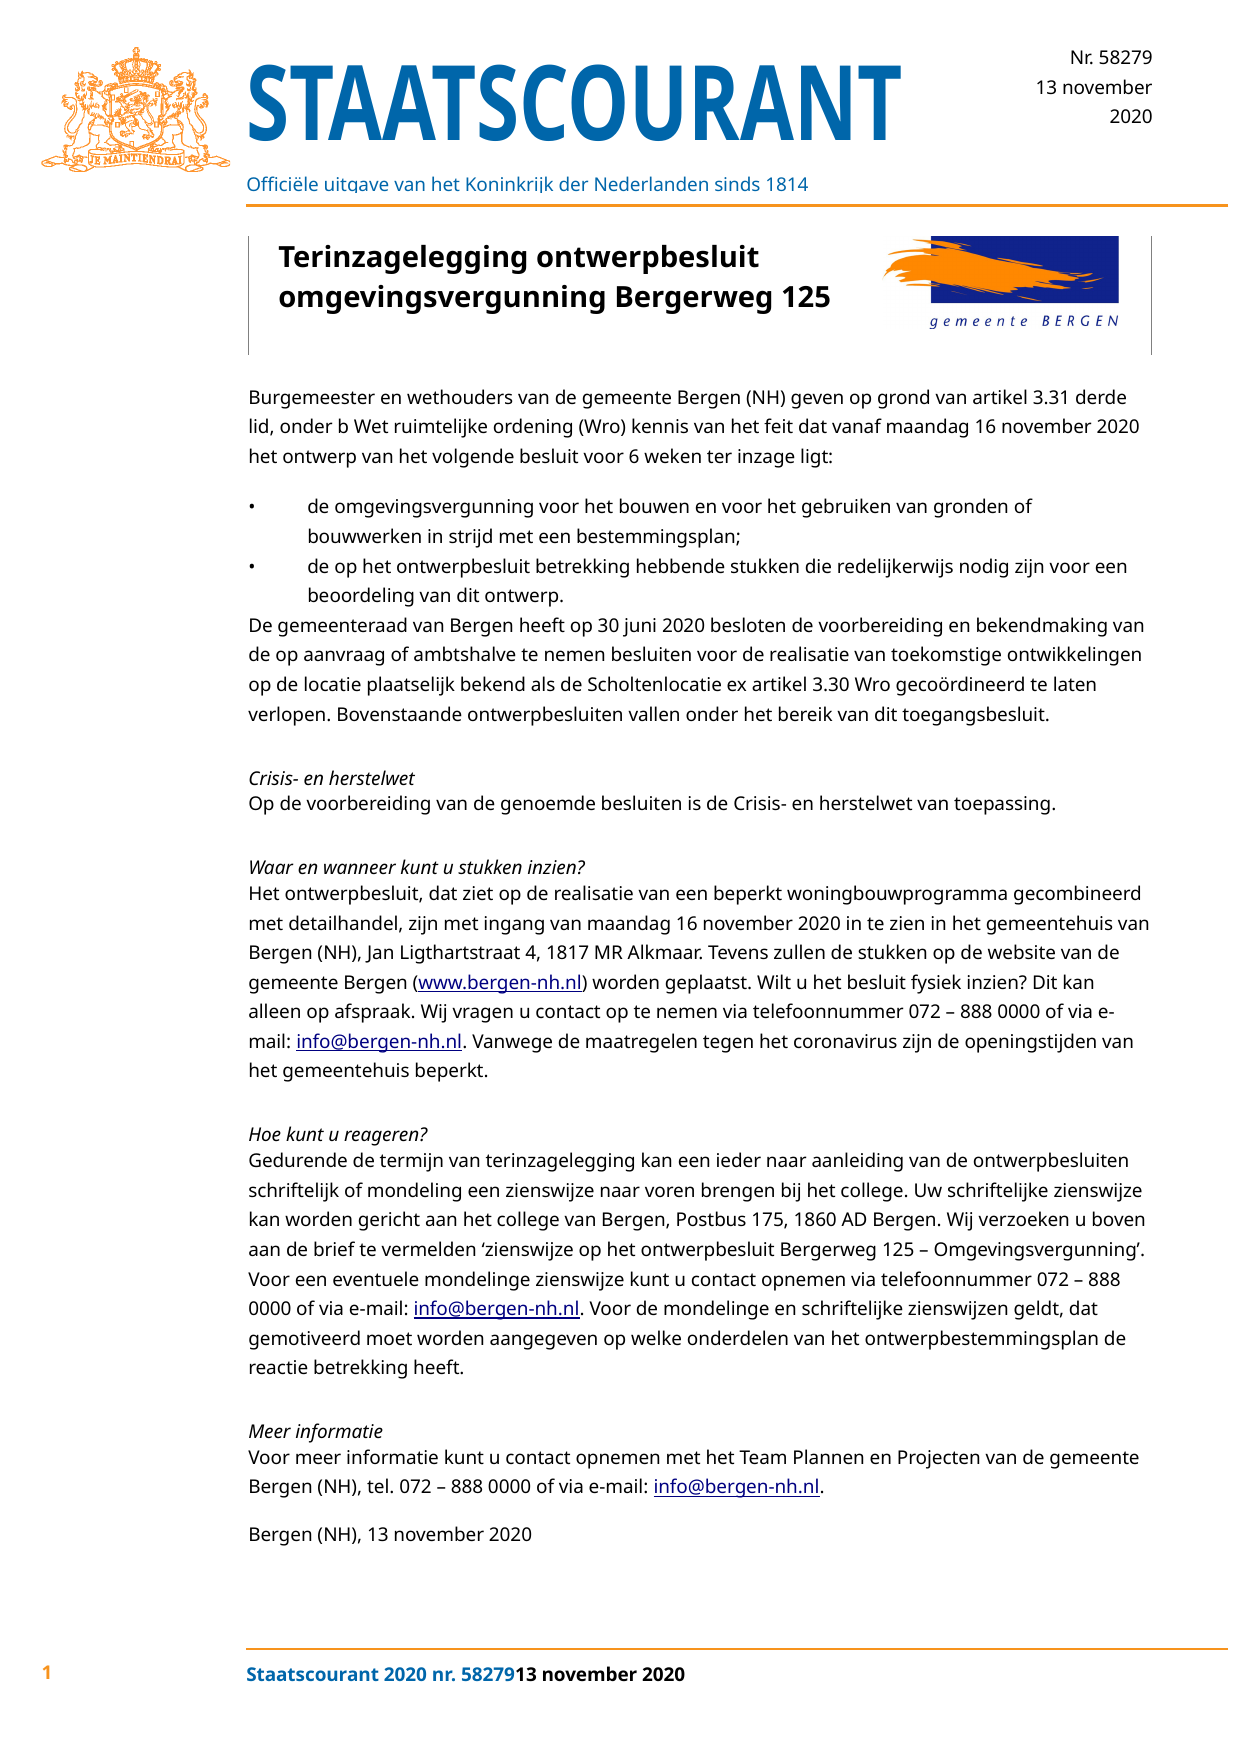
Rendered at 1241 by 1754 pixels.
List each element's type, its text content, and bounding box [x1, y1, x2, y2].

table_header Terinzagelegging ontwerpbesluit omgevingsvergunning Bergerweg 125 [249, 236, 850, 355]
text Op de voorbereiding van de genoemde besluiten is de Crisis- en herstelwet van toepassing. [248, 791, 1152, 816]
text Burgemeester en wethouders van de gemeente Bergen (NH) geven op grond van artikel 3.31 derde lid, onder b Wet ruimtelijke ordening (Wro) kennis van het feit dat vanaf maandag 16 november 2020 het ontwerp van het volgende besluit voor 6 weken ter inzage ligt: [248, 384, 1152, 469]
picture [41, 47, 231, 172]
list de op het ontwerpbesluit betrekking hebbende stukken die redelijkerwijs nodig zijn voor een beoordeling van dit ontwerp. [248, 553, 1152, 608]
text Het ontwerpbesluit, dat ziet op de realisatie van een beperkt woningbouwprogramma gecombineerd met detailhandel, zijn met ingang van maandag 16 november 2020 in te zien in het gemeentehuis van Bergen (NH), Jan Ligthartstraat 4, 1817 MR Alkmaar. Tevens zullen de stukken op de website van de gemeente Bergen (www.bergen-nh.nl) worden geplaatst. Wilt u het besluit fysiek inzien? Dit kan alleen op afspraak. Wij vragen u contact op te nemen via telefoonnummer 072 – 888 0000 of via e-mail: info@bergen-nh.nl. Vanwege de maatregelen tegen het coronavirus zijn de openingstijden van het gemeentehuis beperkt. [248, 880, 1152, 1083]
text Voor meer informatie kunt u contact opnemen met het Team Plannen en Projecten van de gemeente Bergen (NH), tel. 072 – 888 0000 of via e-mail: info@bergen-nh.nl. [248, 1444, 1152, 1499]
text Waar en wanneer kunt u stukken inzien? [248, 854, 1152, 880]
text Crisis- en herstelwet [248, 765, 1152, 791]
text Meer informatie [248, 1418, 1152, 1444]
picture [882, 236, 1119, 329]
table_header [850, 236, 1151, 355]
text Gedurende de termijn van terinzagelegging kan een ieder naar aanleiding van de ontwerpbesluiten schriftelijk of mondeling een zienswijze naar voren brengen bij het college. Uw schriftelijke zienswijze kan worden gericht aan het college van Bergen, Postbus 175, 1860 AD Bergen. Wij verzoeken u boven aan de brief te vermelden ‘zienswijze op het ontwerpbesluit Bergerweg 125 – Omgevingsvergunning’. Voor een eventuele mondelinge zienswijze kunt u contact opnemen via telefoonnummer 072 – 888 0000 of via e-mail: info@bergen-nh.nl. Voor de mondelinge en schriftelijke zienswijzen geldt, dat gemotiveerd moet worden aangegeven op welke onderdelen van het ontwerpbestemmingsplan de reactie betrekking heeft. [248, 1147, 1152, 1380]
text Hoe kunt u reageren? [248, 1122, 1152, 1147]
list de omgevingsvergunning voor het bouwen en voor het gebruiken van gronden of bouwwerken in strijd met een bestemmingsplan; [248, 494, 1152, 549]
text De gemeenteraad van Bergen heeft op 30 juni 2020 besloten de voorbereiding en bekendmaking van de op aanvraag of ambtshalve te nemen besluiten voor de realisatie van toekomstige ontwikkelingen op de locatie plaatselijk bekend als de Scholtenlocatie ex artikel 3.30 Wro gecoördineerd te laten verlopen. Bovenstaande ontwerpbesluiten vallen onder het bereik van dit toegangsbesluit. [248, 612, 1152, 727]
text Bergen (NH), 13 november 2020 [248, 1522, 1152, 1547]
